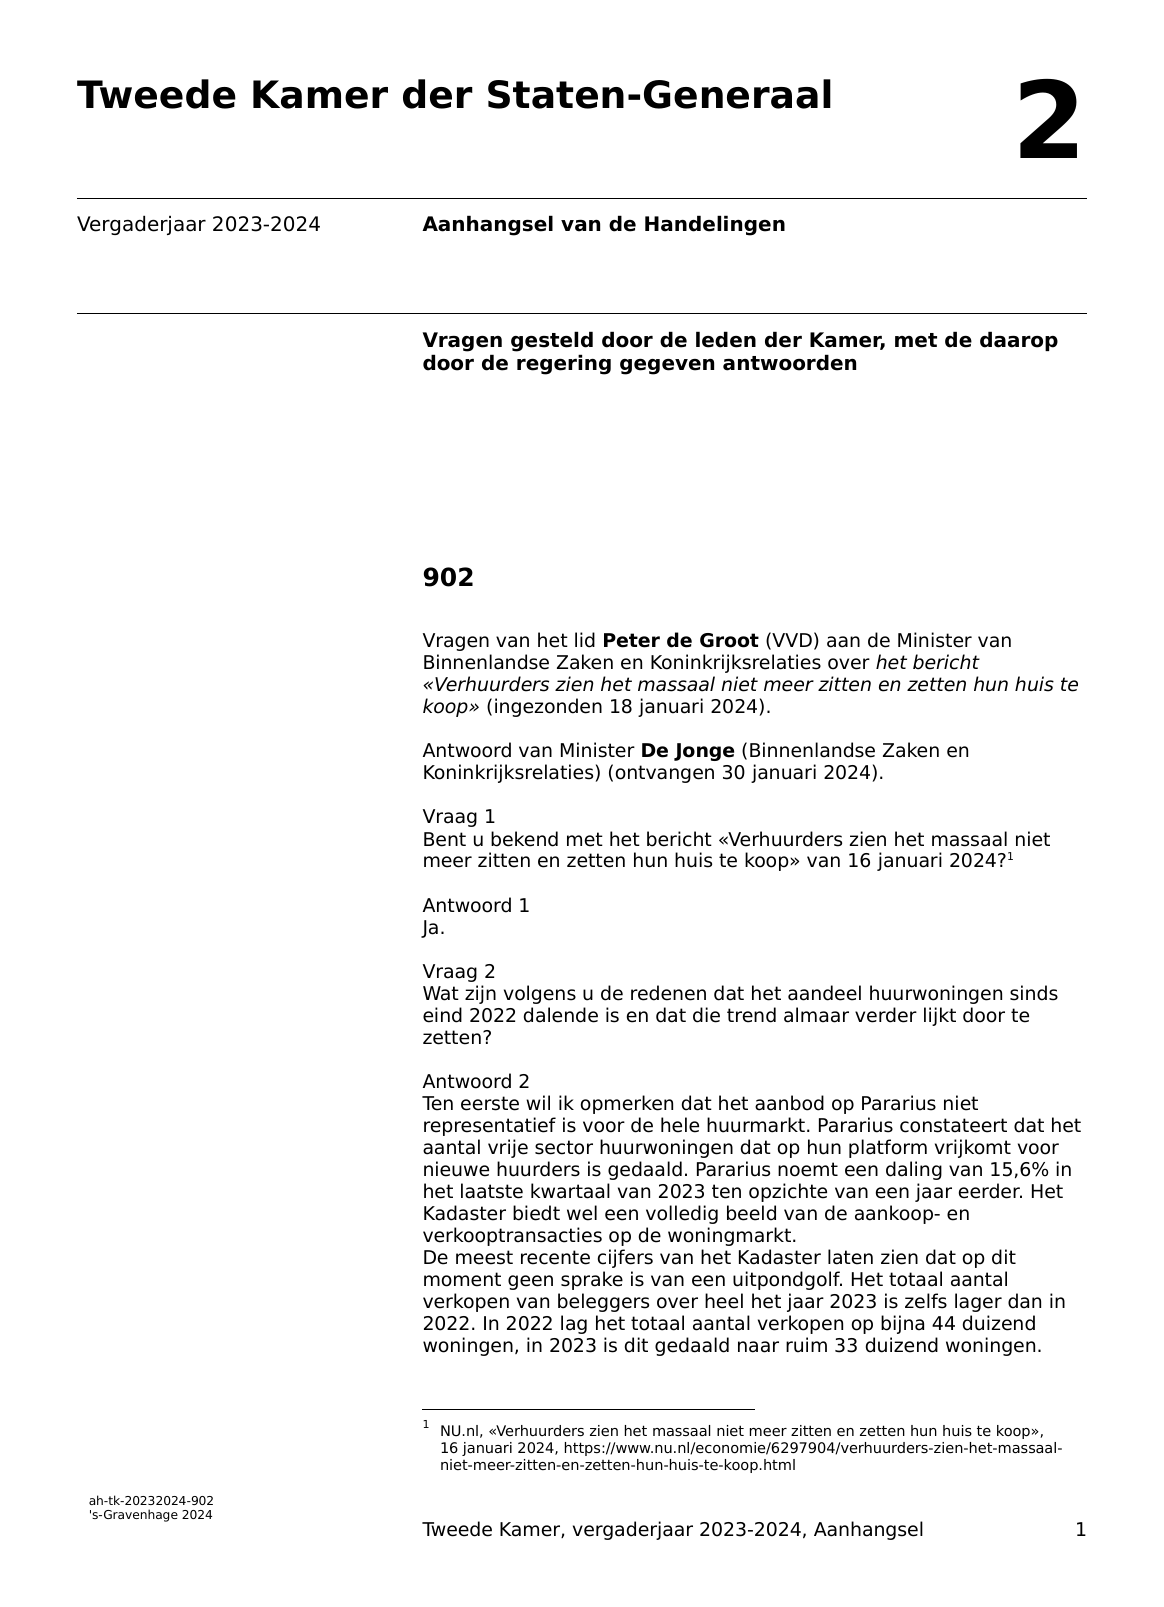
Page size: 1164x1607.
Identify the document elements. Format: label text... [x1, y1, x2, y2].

text De meest recente cijfers van het Kadaster laten zien dat op dit moment geen sprake is van een uitpondgolf. Het totaal aantal verkopen van beleggers over heel het jaar 2023 is zelfs lager dan in 2022. In 2022 lag het totaal aantal verkopen op bijna 44 duizend woningen, in 2023 is dit gedaald naar ruim 33 duizend woningen. [422, 1247, 1087, 1357]
text Vraag 2 [422, 961, 1087, 983]
table_header Tweede Kamer der Staten-Generaal [77, 59, 886, 198]
text Vraag 1 [422, 806, 1087, 828]
text Antwoord van Minister De Jonge (Binnenlandse Zaken en Koninkrijksrelaties) (ontvangen 30 januari 2024). [422, 740, 1087, 784]
text NU.nl, «Verhuurders zien het massaal niet meer zitten en zetten hun huis te koop», 16 januari 2024, https://www.nu.nl/economie/6297904/verhuurders-zien-het-massaal-niet-meer-zitten-en-zetten-hun-huis-te-koop.html [422, 1418, 1087, 1474]
text Antwoord 1 [422, 894, 1087, 917]
text Bent u bekend met het bericht «Verhuurders zien het massaal niet meer zitten en zetten hun huis te koop» van 16 januari 2024? [422, 828, 1087, 872]
text Vragen van het lid Peter de Groot (VVD) aan de Minister van Binnenlandse Zaken en Koninkrijksrelaties over het bericht «Verhuurders zien het massaal niet meer zitten en zetten hun huis te koop» (ingezonden 18 januari 2024). [422, 630, 1087, 718]
text Ten eerste wil ik opmerken dat het aanbod op Pararius niet representatief is voor de hele huurmarkt. Pararius constateert dat het aantal vrije sector huurwoningen dat op hun platform vrijkomt voor nieuwe huurders is gedaald. Pararius noemt een daling van 15,6% in het laatste kwartaal van 2023 ten opzichte van een jaar eerder. Het Kadaster biedt wel een volledig beeld van de aankoop- en verkooptransacties op de woningmarkt. [422, 1093, 1087, 1247]
text Antwoord 2 [422, 1071, 1087, 1093]
text ah-tk-20232024-902 [88, 1494, 323, 1508]
text Ja. [422, 917, 1087, 938]
table_cell Vergaderjaar 2023-2024 [77, 199, 422, 313]
table_cell [77, 314, 422, 375]
table_cell Aanhangsel van de Handelingen [422, 199, 1087, 313]
table_header 2 [886, 59, 1087, 198]
text Wat zijn volgens u de redenen dat het aandeel huurwoningen sinds eind 2022 dalende is en dat die trend almaar verder lijkt door te zetten? [422, 983, 1087, 1049]
text 's-Gravenhage 2024 [88, 1508, 323, 1522]
table_cell Vragen gesteld door de leden der Kamer, met de daarop door de regering gegeven antwoorden [422, 314, 1087, 375]
text 902 [422, 563, 1087, 592]
